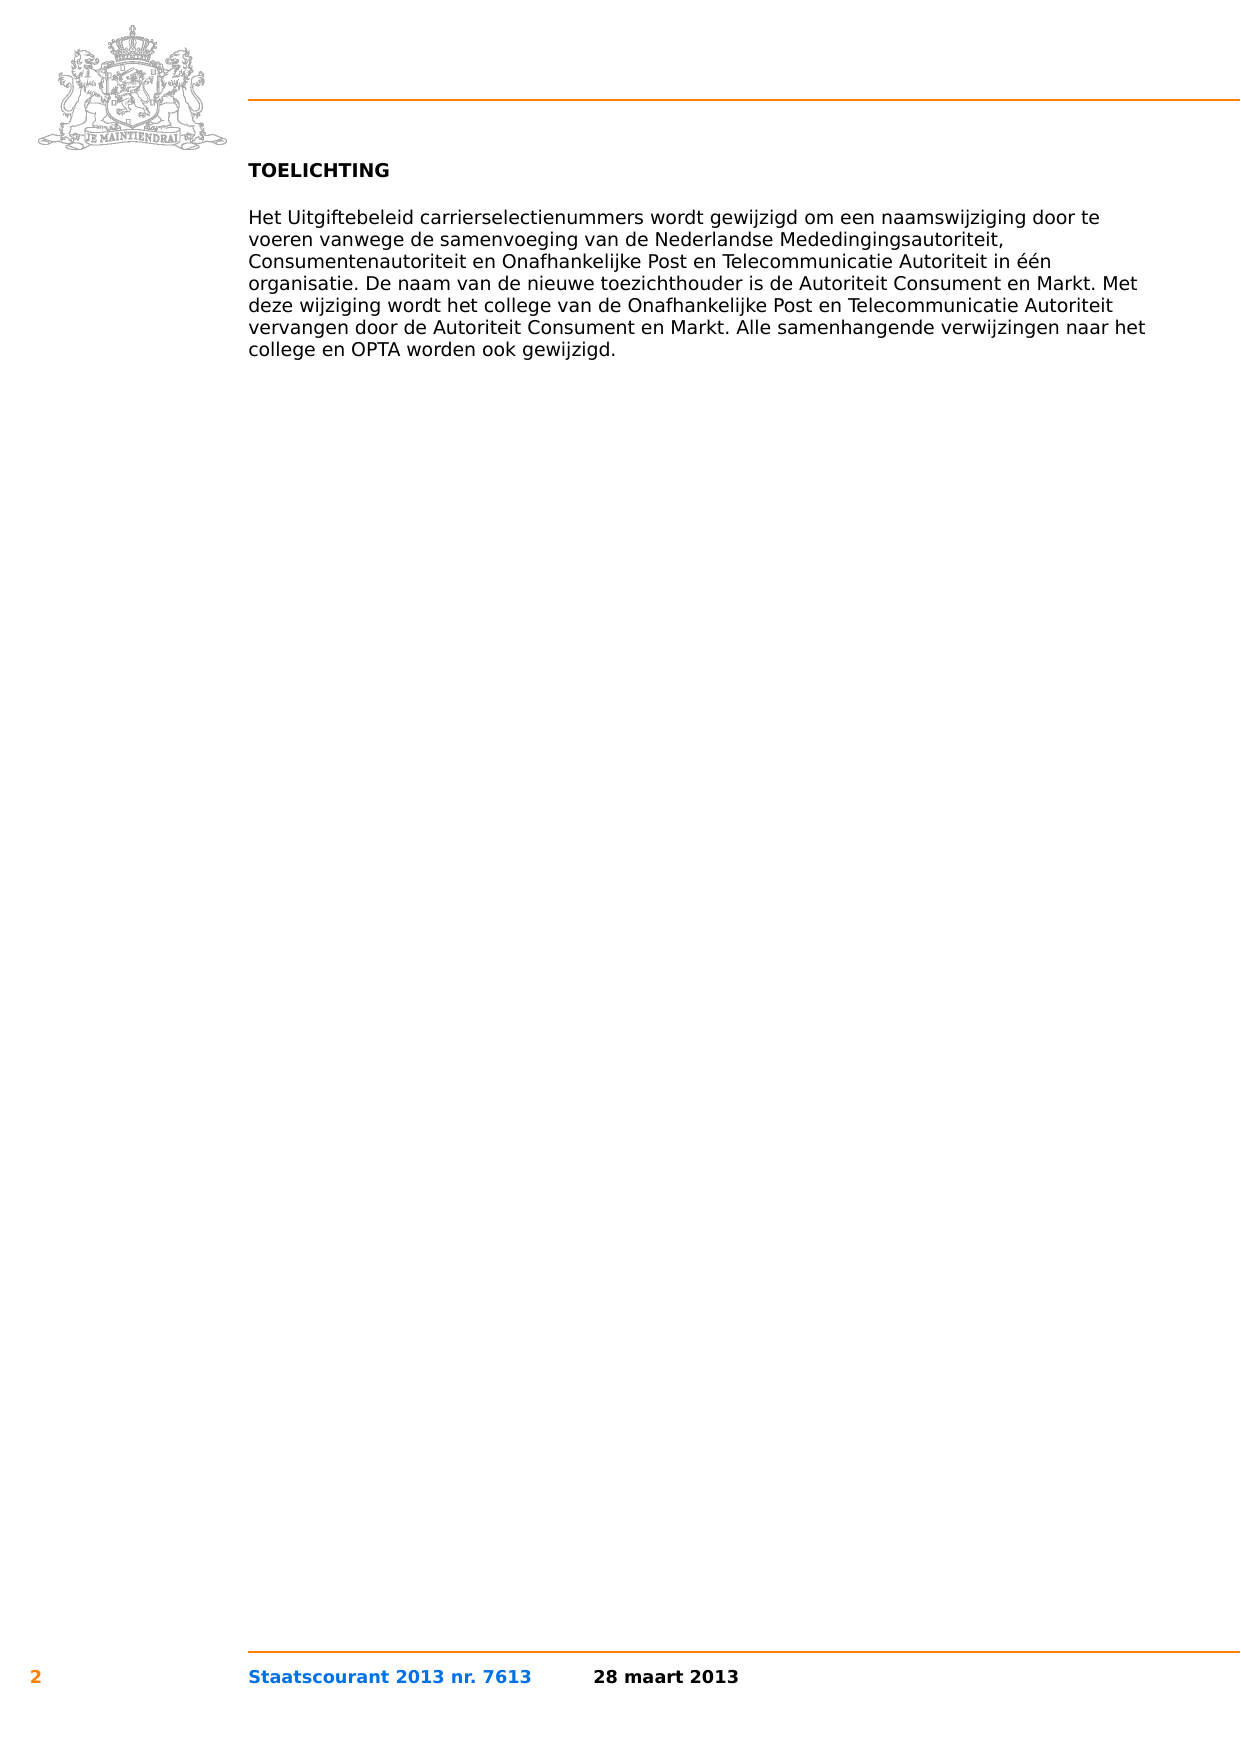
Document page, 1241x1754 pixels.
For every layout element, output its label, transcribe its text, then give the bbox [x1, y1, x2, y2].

subtitle TOELICHTING [248, 160, 1163, 182]
picture [38, 25, 227, 150]
text Het Uitgiftebeleid carrierselectienummers wordt gewijzigd om een naamswijziging door te voeren vanwege de samenvoeging van de Nederlandse Mededingingsautoriteit, Consumentenautoriteit en Onafhankelijke Post en Telecommunicatie Autoriteit in één organisatie. De naam van de nieuwe toezichthouder is de Autoriteit Consument en Markt. Met deze wijziging wordt het college van de Onafhankelijke Post en Telecommunicatie Autoriteit vervangen door de Autoriteit Consument en Markt. Alle samenhangende verwijzingen naar het college en OPTA worden ook gewijzigd. [248, 207, 1163, 361]
